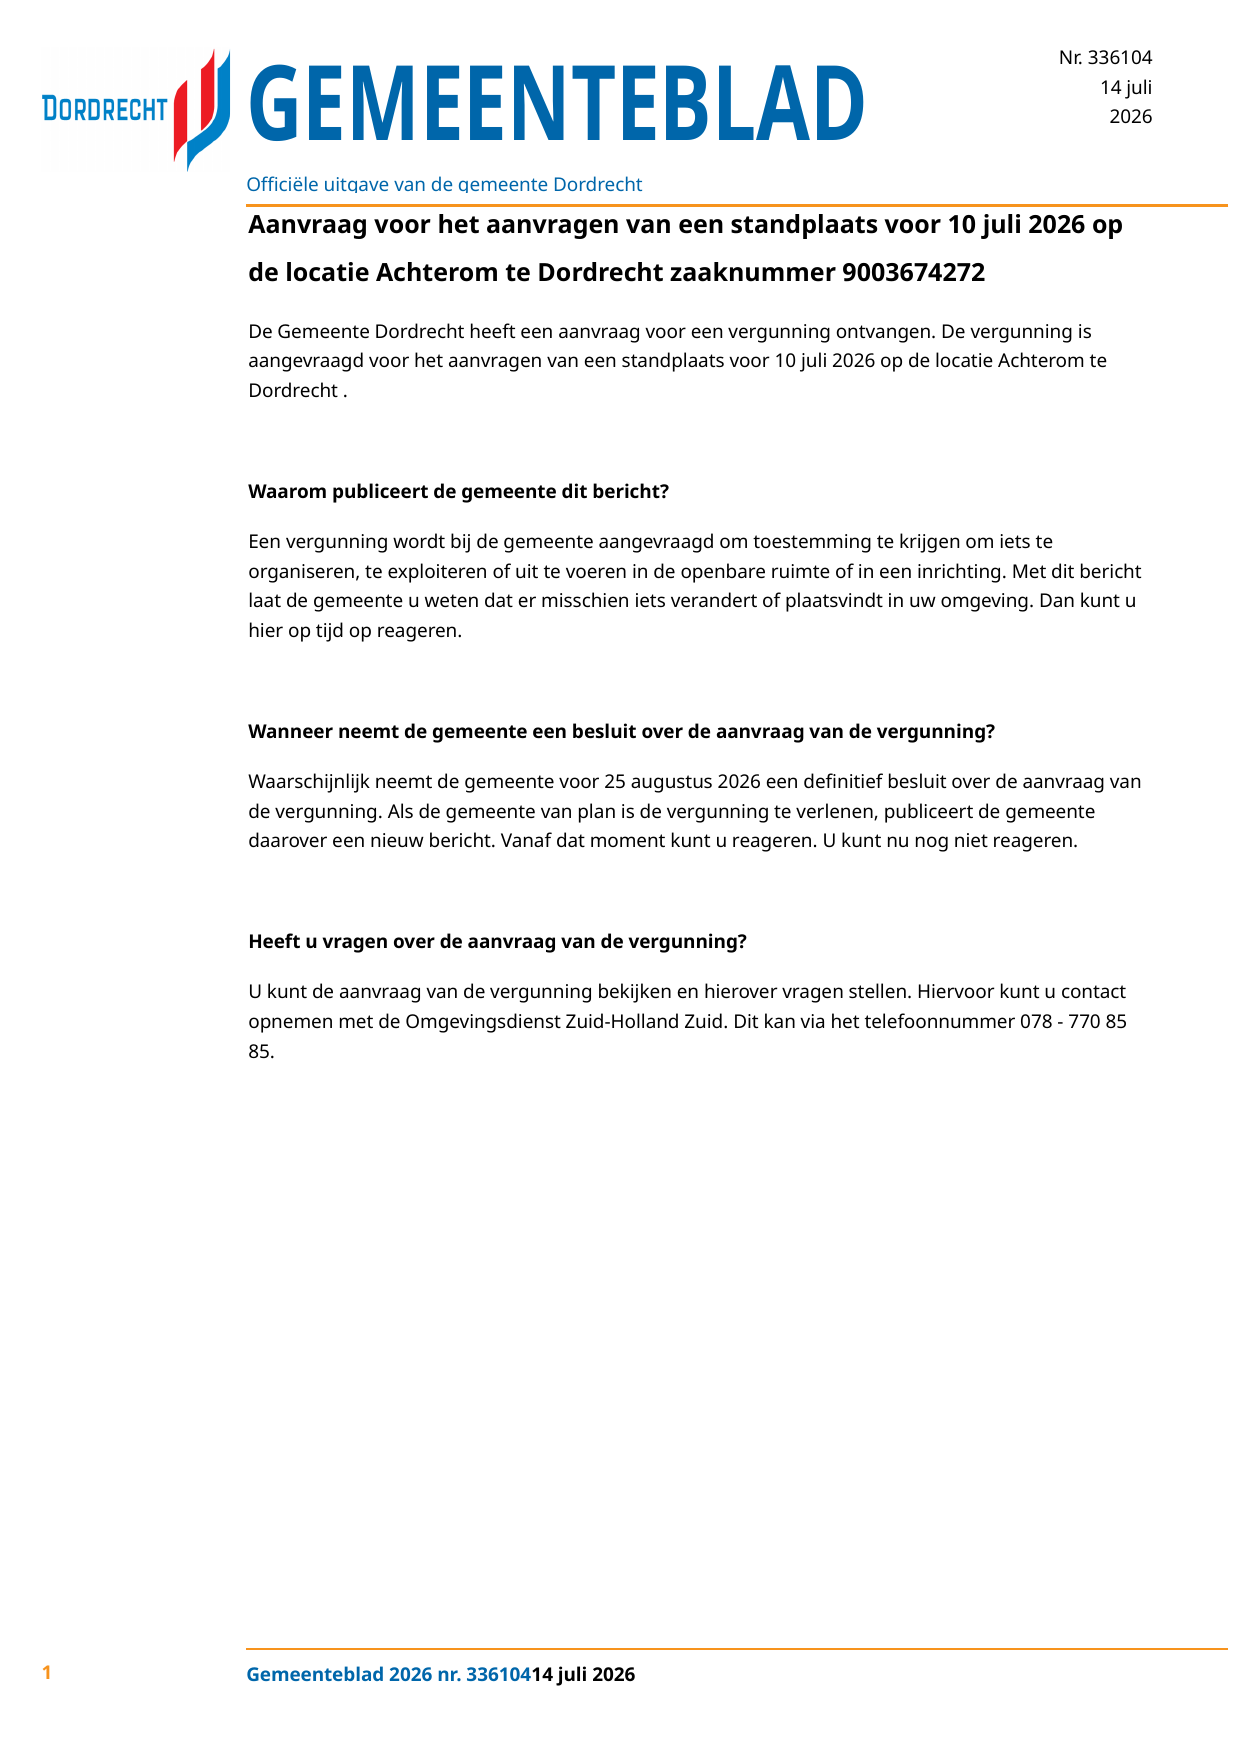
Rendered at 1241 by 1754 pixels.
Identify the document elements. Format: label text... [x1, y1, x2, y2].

text Aanvraag voor het aanvragen van een standplaats voor 10 juli 2026 op de locatie Achterom te Dordrecht zaaknummer 9003674272 [248, 207, 1152, 288]
text U kunt de aanvraag van de vergunning bekijken en hierover vragen stellen. Hiervoor kunt u contact opnemen met de Omgevingsdienst Zuid-Holland Zuid. Dit kan via het telefoonnummer 078 - 770 85 85. [248, 979, 1152, 1064]
picture [41, 47, 231, 172]
text Waarschijnlijk neemt de gemeente voor 25 augustus 2026 een definitief besluit over de aanvraag van de vergunning. Als de gemeente van plan is de vergunning te verlenen, publiceert de gemeente daarover een nieuw bericht. Vanaf dat moment kunt u reageren. U kunt nu nog niet reageren. [248, 768, 1152, 853]
text Waarom publiceert de gemeente dit bericht? [248, 478, 1152, 504]
text Een vergunning wordt bij de gemeente aangevraagd om toestemming te krijgen om iets te organiseren, te exploiteren of uit te voeren in de openbare ruimte of in een inrichting. Met dit bericht laat de gemeente u weten dat er misschien iets verandert of plaatsvindt in uw omgeving. Dan kunt u hier op tijd op reageren. [248, 528, 1152, 643]
text Heeft u vragen over de aanvraag van de vergunning? [248, 928, 1152, 954]
text De Gemeente Dordrecht heeft een aanvraag voor een vergunning ontvangen. De vergunning is aangevraagd voor het aanvragen van een standplaats voor 10 juli 2026 op de locatie Achterom te Dordrecht . [248, 318, 1152, 403]
text Wanneer neemt de gemeente een besluit over de aanvraag van de vergunning? [248, 718, 1152, 744]
